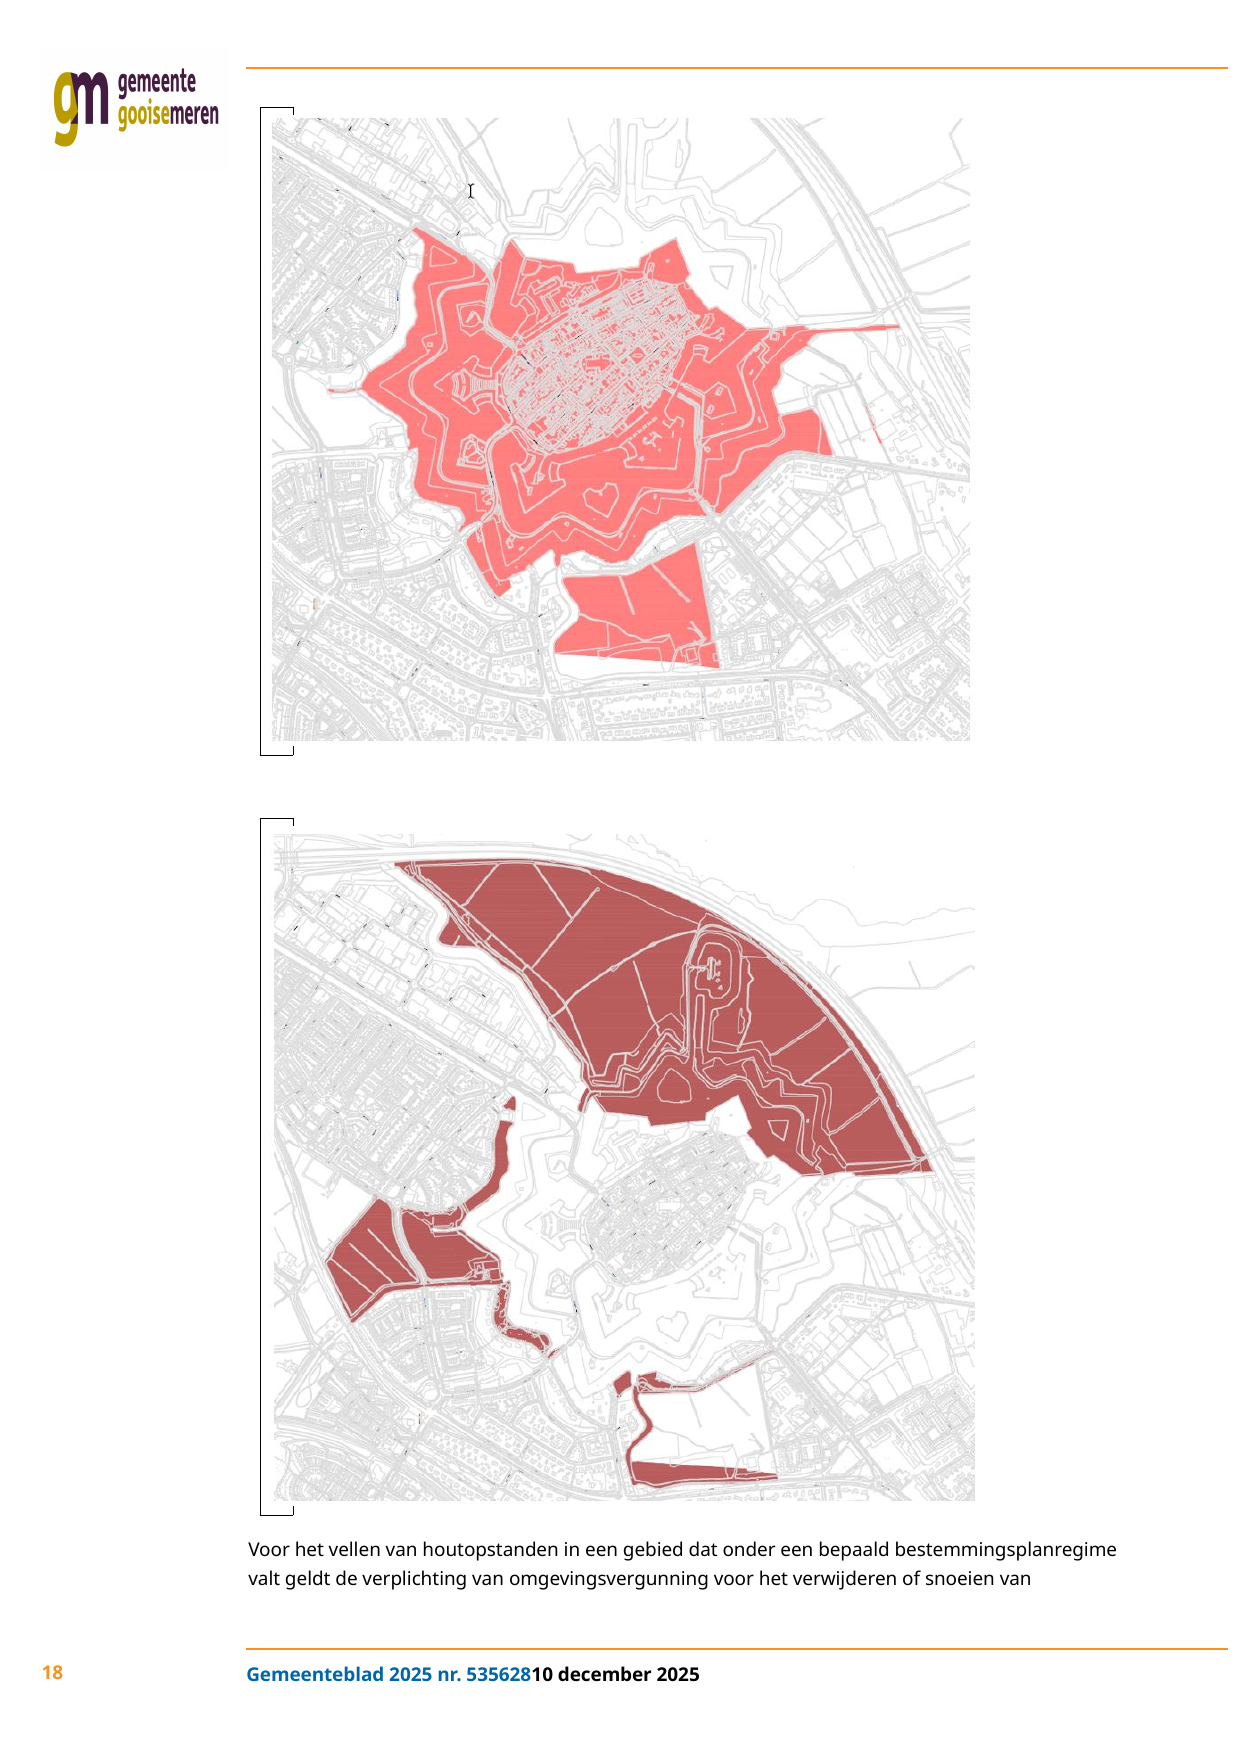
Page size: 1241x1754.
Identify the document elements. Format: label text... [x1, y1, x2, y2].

text Voor het vellen van houtopstanden in een gebied dat onder een bepaald bestemmingsplanregime valt geldt de verplichting van omgevingsvergunning voor het verwijderen of snoeien van [248, 1536, 1152, 1591]
picture [41, 47, 231, 172]
picture [268, 115, 978, 746]
picture [268, 826, 978, 1506]
